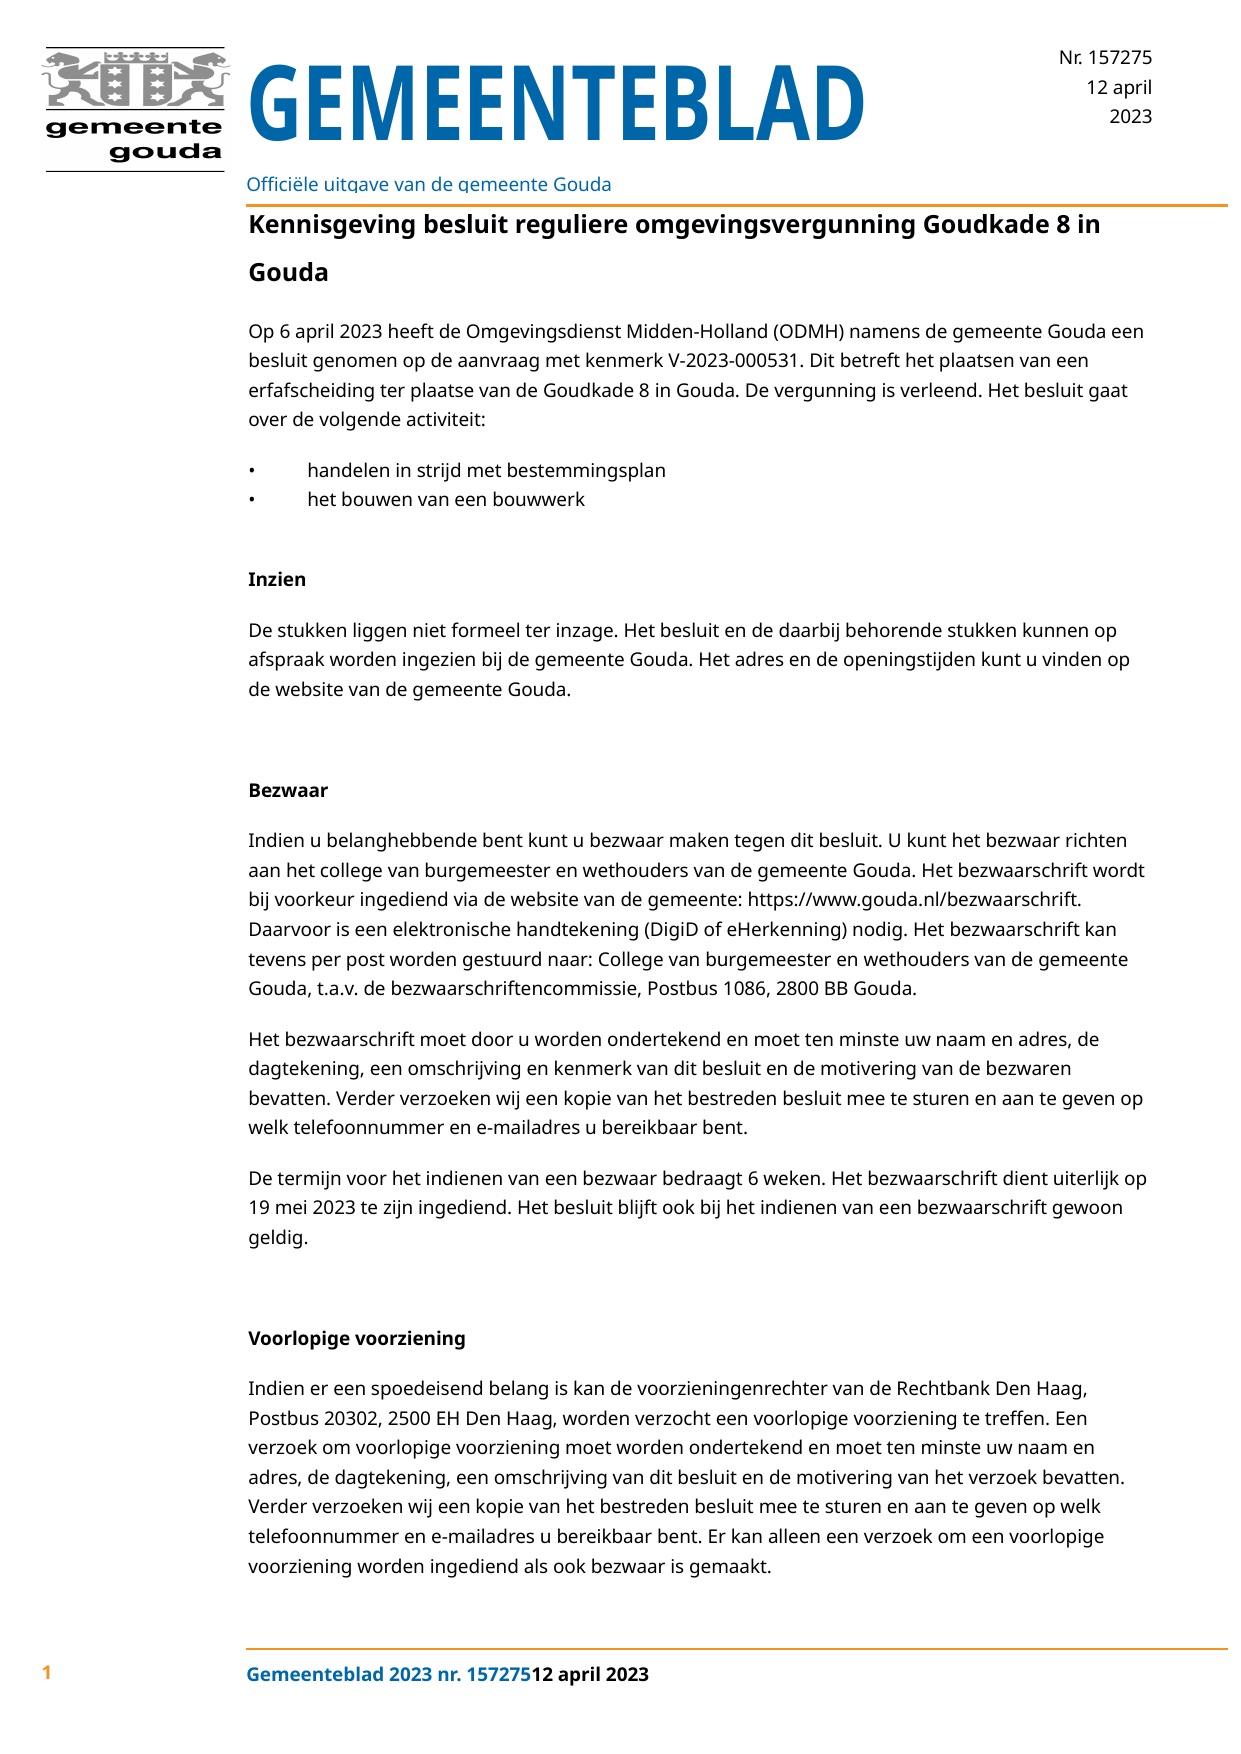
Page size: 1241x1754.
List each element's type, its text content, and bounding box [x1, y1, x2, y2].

list handelen in strijd met bestemmingsplan [248, 457, 1152, 483]
text Indien er een spoedeisend belang is kan de voorzieningenrechter van de Rechtbank Den Haag, Postbus 20302, 2500 EH Den Haag, worden verzocht een voorlopige voorziening te treffen. Een verzoek om voorlopige voorziening moet worden ondertekend en moet ten minste uw naam en adres, de dagtekening, een omschrijving van dit besluit en de motivering van het verzoek bevatten. Verder verzoeken wij een kopie van het bestreden besluit mee te sturen en aan te geven op welk telefoonnummer en e-mailadres u bereikbaar bent. Er kan alleen een verzoek om een voorlopige voorziening worden ingediend als ook bezwaar is gemaakt. [248, 1375, 1152, 1579]
picture [41, 47, 231, 172]
text Inzien [248, 567, 1152, 592]
text Kennisgeving besluit reguliere omgevingsvergunning Goudkade 8 in Gouda [248, 207, 1152, 288]
text De stukken liggen niet formeel ter inzage. Het besluit en de daarbij behorende stukken kunnen op afspraak worden ingezien bij de gemeente Gouda. Het adres en de openingstijden kunt u vinden op de website van de gemeente Gouda. [248, 617, 1152, 702]
text De termijn voor het indienen van een bezwaar bedraagt 6 weken. Het bezwaarschrift dient uiterlijk op 19 mei 2023 te zijn ingediend. Het besluit blijft ook bij het indienen van een bezwaarschrift gewoon geldig. [248, 1165, 1152, 1250]
text Voorlopige voorziening [248, 1325, 1152, 1351]
list het bouwen van een bouwwerk [248, 487, 1152, 512]
text Op 6 april 2023 heeft de Omgevingsdienst Midden-Holland (ODMH) namens de gemeente Gouda een besluit genomen op de aanvraag met kenmerk V-2023-000531. Dit betreft het plaatsen van een erfafscheiding ter plaatse van de Goudkade 8 in Gouda. De vergunning is verleend. Het besluit gaat over de volgende activiteit: [248, 318, 1152, 432]
text Indien u belanghebbende bent kunt u bezwaar maken tegen dit besluit. U kunt het bezwaar richten aan het college van burgemeester en wethouders van de gemeente Gouda. Het bezwaarschrift wordt bij voorkeur ingediend via de website van de gemeente: https://www.gouda.nl/bezwaarschrift. Daarvoor is een elektronische handtekening (DigiD of eHerkenning) nodig. Het bezwaarschrift kan tevens per post worden gestuurd naar: College van burgemeester en wethouders van de gemeente Gouda, t.a.v. de bezwaarschriftencommissie, Postbus 1086, 2800 BB Gouda. [248, 827, 1152, 1001]
text Bezwaar [248, 777, 1152, 803]
text Het bezwaarschrift moet door u worden ondertekend en moet ten minste uw naam en adres, de dagtekening, een omschrijving en kenmerk van dit besluit en de motivering van de bezwaren bevatten. Verder verzoeken wij een kopie van het bestreden besluit mee te sturen en aan te geven op welk telefoonnummer en e-mailadres u bereikbaar bent. [248, 1026, 1152, 1140]
